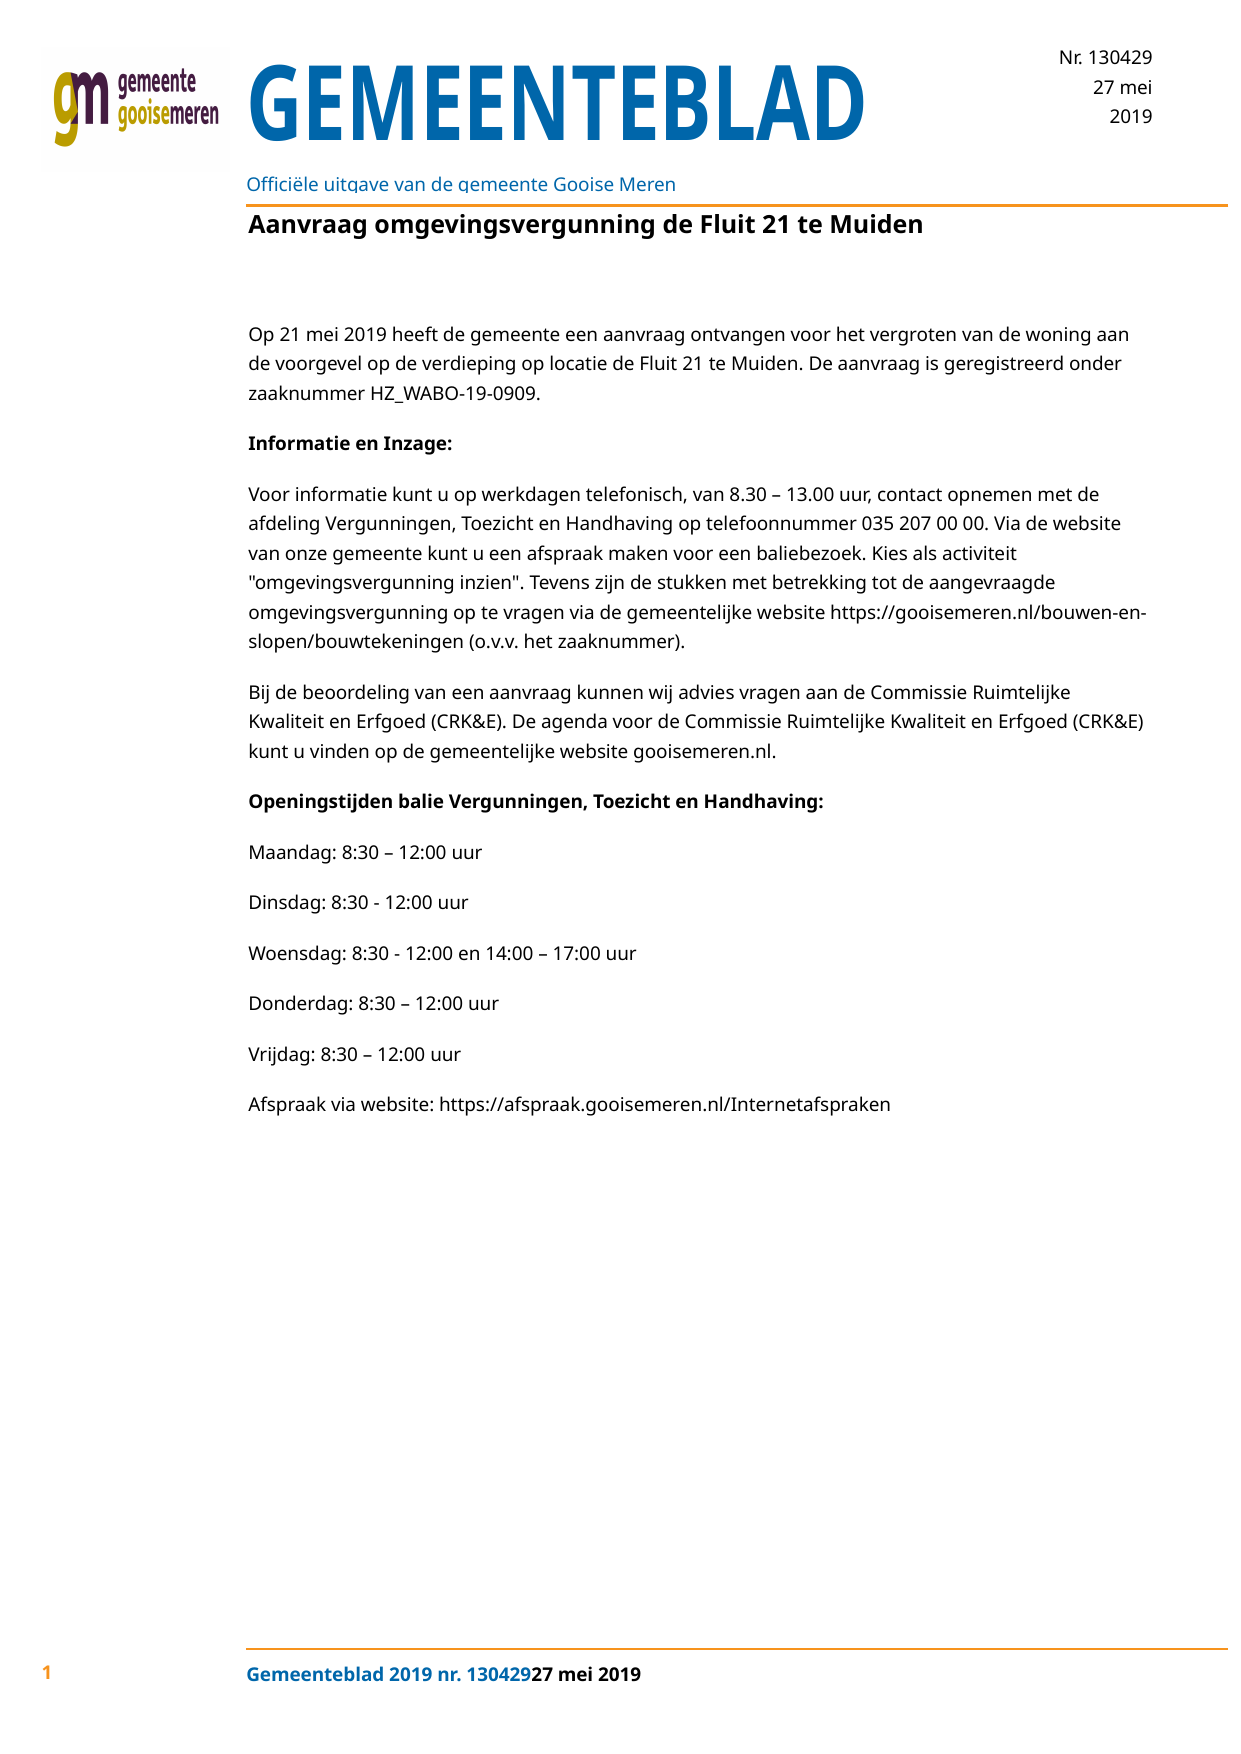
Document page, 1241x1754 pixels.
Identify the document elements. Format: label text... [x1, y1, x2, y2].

text Maandag: 8:30 – 12:00 uur [248, 839, 1152, 865]
text Bij de beoordeling van een aanvraag kunnen wij advies vragen aan de Commissie Ruimtelijke Kwaliteit en Erfgoed (CRK&E). De agenda voor de Commissie Ruimtelijke Kwaliteit en Erfgoed (CRK&E) kunt u vinden op de gemeentelijke website gooisemeren.nl. [248, 679, 1152, 764]
text Dinsdag: 8:30 - 12:00 uur [248, 889, 1152, 915]
text Vrijdag: 8:30 – 12:00 uur [248, 1041, 1152, 1066]
text Afspraak via website: https://afspraak.gooisemeren.nl/Internetafspraken [248, 1091, 1152, 1117]
text Voor informatie kunt u op werkdagen telefonisch, van 8.30 – 13.00 uur, contact opnemen met de afdeling Vergunningen, Toezicht en Handhaving op telefoonnummer 035 207 00 00. Via de website van onze gemeente kunt u een afspraak maken voor een baliebezoek. Kies als activiteit "omgevingsvergunning inzien". Tevens zijn de stukken met betrekking tot de aangevraagde omgevingsvergunning op te vragen via de gemeentelijke website https://gooisemeren.nl/bouwen-en-slopen/bouwtekeningen (o.v.v. het zaaknummer). [248, 481, 1152, 654]
text Donderdag: 8:30 – 12:00 uur [248, 990, 1152, 1016]
text Aanvraag omgevingsvergunning de Fluit 21 te Muiden [248, 207, 1152, 241]
picture [41, 47, 231, 172]
text Op 21 mei 2019 heeft de gemeente een aanvraag ontvangen voor het vergroten van de woning aan de voorgevel op de verdieping op locatie de Fluit 21 te Muiden. De aanvraag is geregistreerd onder zaaknummer HZ_WABO-19-0909. [248, 321, 1152, 406]
text Openingstijden balie Vergunningen, Toezicht en Handhaving: [248, 789, 1152, 814]
text Informatie en Inzage: [248, 430, 1152, 456]
text Woensdag: 8:30 - 12:00 en 14:00 – 17:00 uur [248, 940, 1152, 966]
